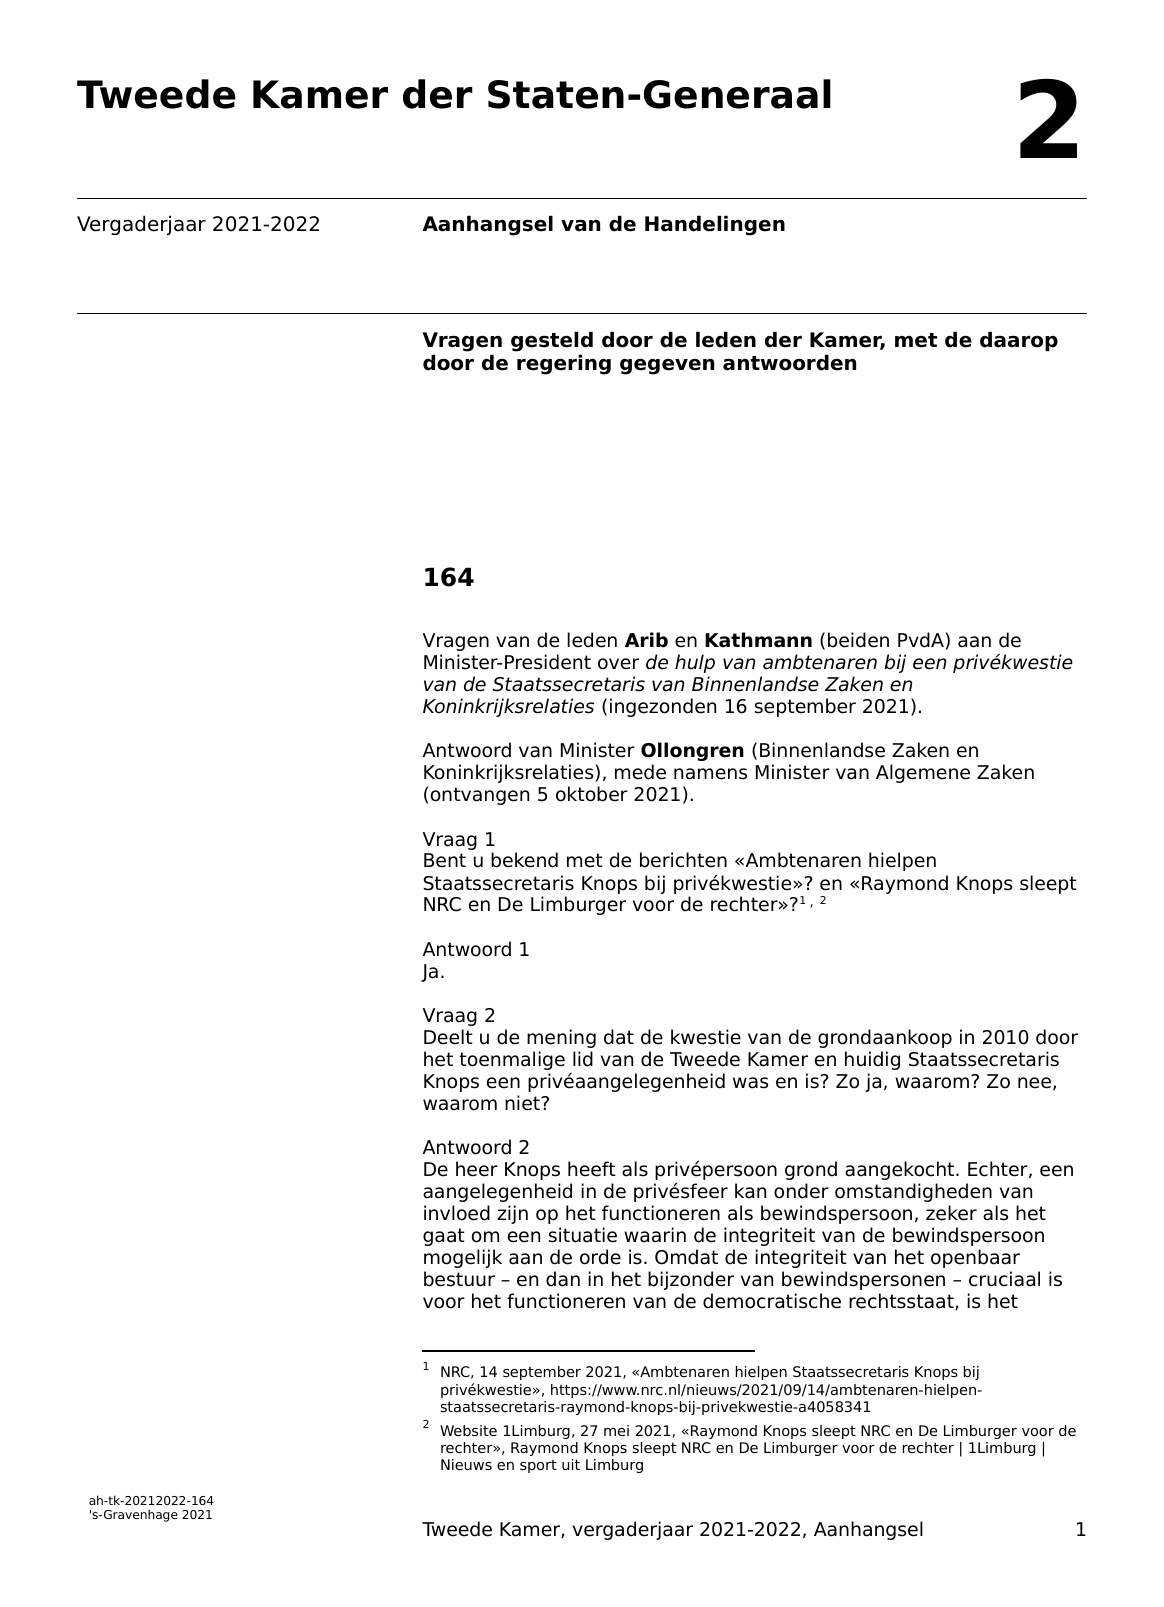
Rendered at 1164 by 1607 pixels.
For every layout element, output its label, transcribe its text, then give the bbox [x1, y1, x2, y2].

table_header Tweede Kamer der Staten-Generaal [77, 59, 886, 198]
table_header 2 [886, 59, 1087, 198]
text Vraag 1 [422, 828, 1087, 850]
text Website 1Limburg, 27 mei 2021, «Raymond Knops sleept NRC en De Limburger voor de rechter», Raymond Knops sleept NRC en De Limburger voor de rechter | 1Limburg | Nieuws en sport uit Limburg [422, 1418, 1087, 1474]
text ah-tk-20212022-164 [88, 1494, 323, 1508]
text Vragen van de leden Arib en Kathmann (beiden PvdA) aan de Minister-President over de hulp van ambtenaren bij een privékwestie van de Staatssecretaris van Binnenlandse Zaken en Koninkrijksrelaties (ingezonden 16 september 2021). [422, 630, 1087, 718]
text 's-Gravenhage 2021 [88, 1508, 323, 1522]
text Antwoord 2 [422, 1137, 1087, 1159]
text 164 [422, 563, 1087, 592]
text Deelt u de mening dat de kwestie van de grondaankoop in 2010 door het toenmalige lid van de Tweede Kamer en huidig Staatssecretaris Knops een privéaangelegenheid was en is? Zo ja, waarom? Zo nee, waarom niet? [422, 1027, 1087, 1114]
table_cell Aanhangsel van de Handelingen [422, 199, 1087, 313]
table_cell Vergaderjaar 2021-2022 [77, 199, 422, 313]
text Antwoord 1 [422, 938, 1087, 961]
text De heer Knops heeft als privépersoon grond aangekocht. Echter, een aangelegenheid in de privésfeer kan onder omstandigheden van invloed zijn op het functioneren als bewindspersoon, zeker als het gaat om een situatie waarin de integriteit van de bewindspersoon mogelijk aan de orde is. Omdat de integriteit van het openbaar bestuur – en dan in het bijzonder van bewindspersonen – cruciaal is voor het functioneren van de democratische rechtsstaat, is het [422, 1159, 1087, 1313]
text NRC, 14 september 2021, «Ambtenaren hielpen Staatssecretaris Knops bij privékwestie», https://www.nrc.nl/nieuws/2021/09/14/ambtenaren-hielpen-staatssecretaris-raymond-knops-bij-privekwestie-a4058341 [422, 1360, 1087, 1416]
text Ja. [422, 961, 1087, 982]
text Vraag 2 [422, 1005, 1087, 1027]
text Bent u bekend met de berichten «Ambtenaren hielpen Staatssecretaris Knops bij privékwestie»? en «Raymond Knops sleept NRC en De Limburger voor de rechter»?, [422, 850, 1087, 916]
table_cell [77, 314, 422, 375]
text Antwoord van Minister Ollongren (Binnenlandse Zaken en Koninkrijksrelaties), mede namens Minister van Algemene Zaken (ontvangen 5 oktober 2021). [422, 740, 1087, 806]
table_cell Vragen gesteld door de leden der Kamer, met de daarop door de regering gegeven antwoorden [422, 314, 1087, 375]
